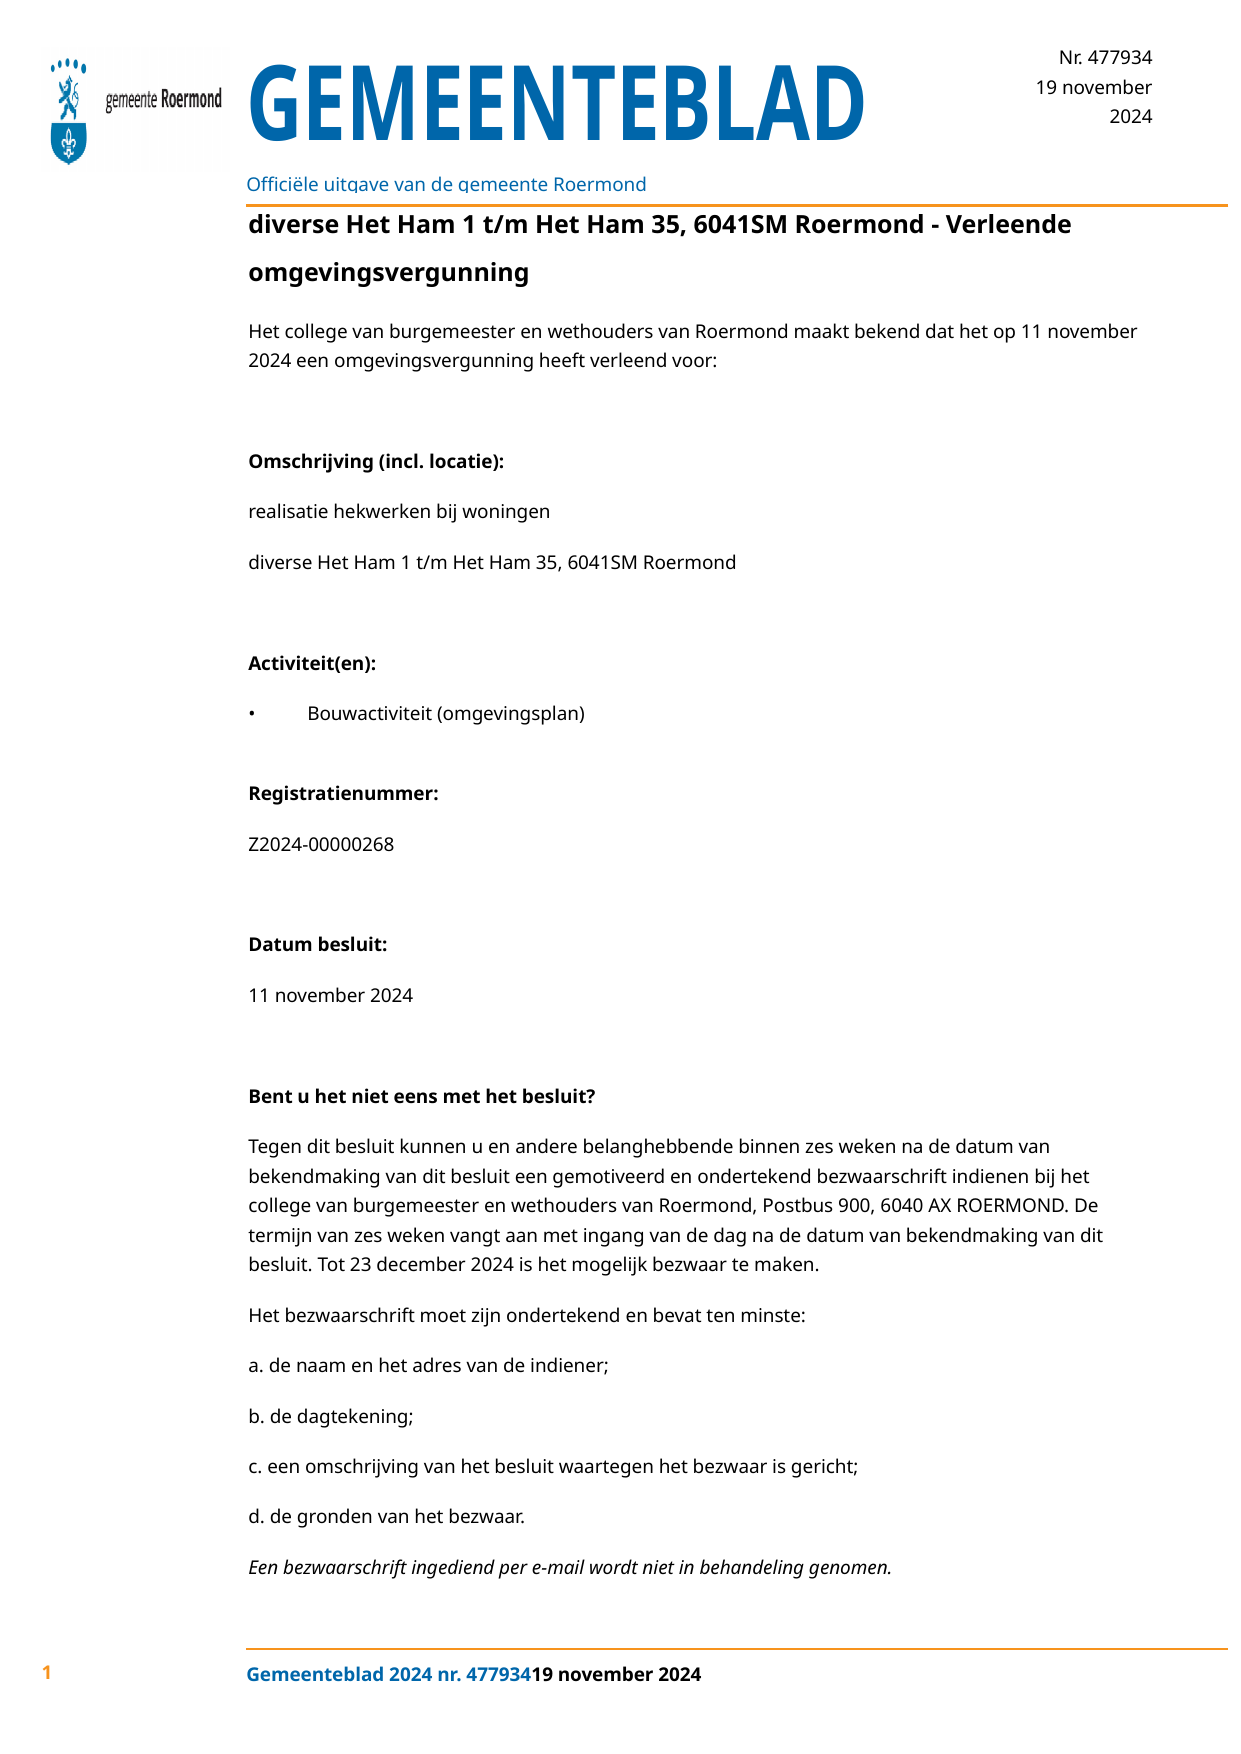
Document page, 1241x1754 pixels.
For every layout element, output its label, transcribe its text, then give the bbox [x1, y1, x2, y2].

text Een bezwaarschrift ingediend per e-mail wordt niet in behandeling genomen. [248, 1554, 1152, 1580]
text Registratienummer: [248, 780, 1152, 806]
text a. de naam en het adres van de indiener; [248, 1352, 1152, 1378]
text d. de gronden van het bezwaar. [248, 1504, 1152, 1529]
text Tegen dit besluit kunnen u en andere belanghebbende binnen zes weken na de datum van bekendmaking van dit besluit een gemotiveerd en ondertekend bezwaarschrift indienen bij het college van burgemeester en wethouders van Roermond, Postbus 900, 6040 AX ROERMOND. De termijn van zes weken vangt aan met ingang van de dag na de datum van bekendmaking van dit besluit. Tot 23 december 2024 is het mogelijk bezwaar te maken. [248, 1133, 1152, 1277]
text Het college van burgemeester en wethouders van Roermond maakt bekend dat het op 11 november 2024 een omgevingsvergunning heeft verleend voor: [248, 318, 1152, 373]
list Bouwactiviteit (omgevingsplan) [248, 700, 1152, 726]
text Omschrijving (incl. locatie): [248, 448, 1152, 474]
text Bent u het niet eens met het besluit? [248, 1083, 1152, 1109]
text Het bezwaarschrift moet zijn ondertekend en bevat ten minste: [248, 1302, 1152, 1328]
text Z2024-00000268 [248, 831, 1152, 857]
text Datum besluit: [248, 932, 1152, 957]
text 11 november 2024 [248, 982, 1152, 1008]
text diverse Het Ham 1 t/m Het Ham 35, 6041SM Roermond - Verleende omgevingsvergunning [248, 207, 1152, 288]
text b. de dagtekening; [248, 1403, 1152, 1429]
text diverse Het Ham 1 t/m Het Ham 35, 6041SM Roermond [248, 549, 1152, 575]
text realisatie hekwerken bij woningen [248, 499, 1152, 524]
text c. een omschrijving van het besluit waartegen het bezwaar is gericht; [248, 1453, 1152, 1479]
text Activiteit(en): [248, 650, 1152, 676]
picture [41, 47, 231, 172]
